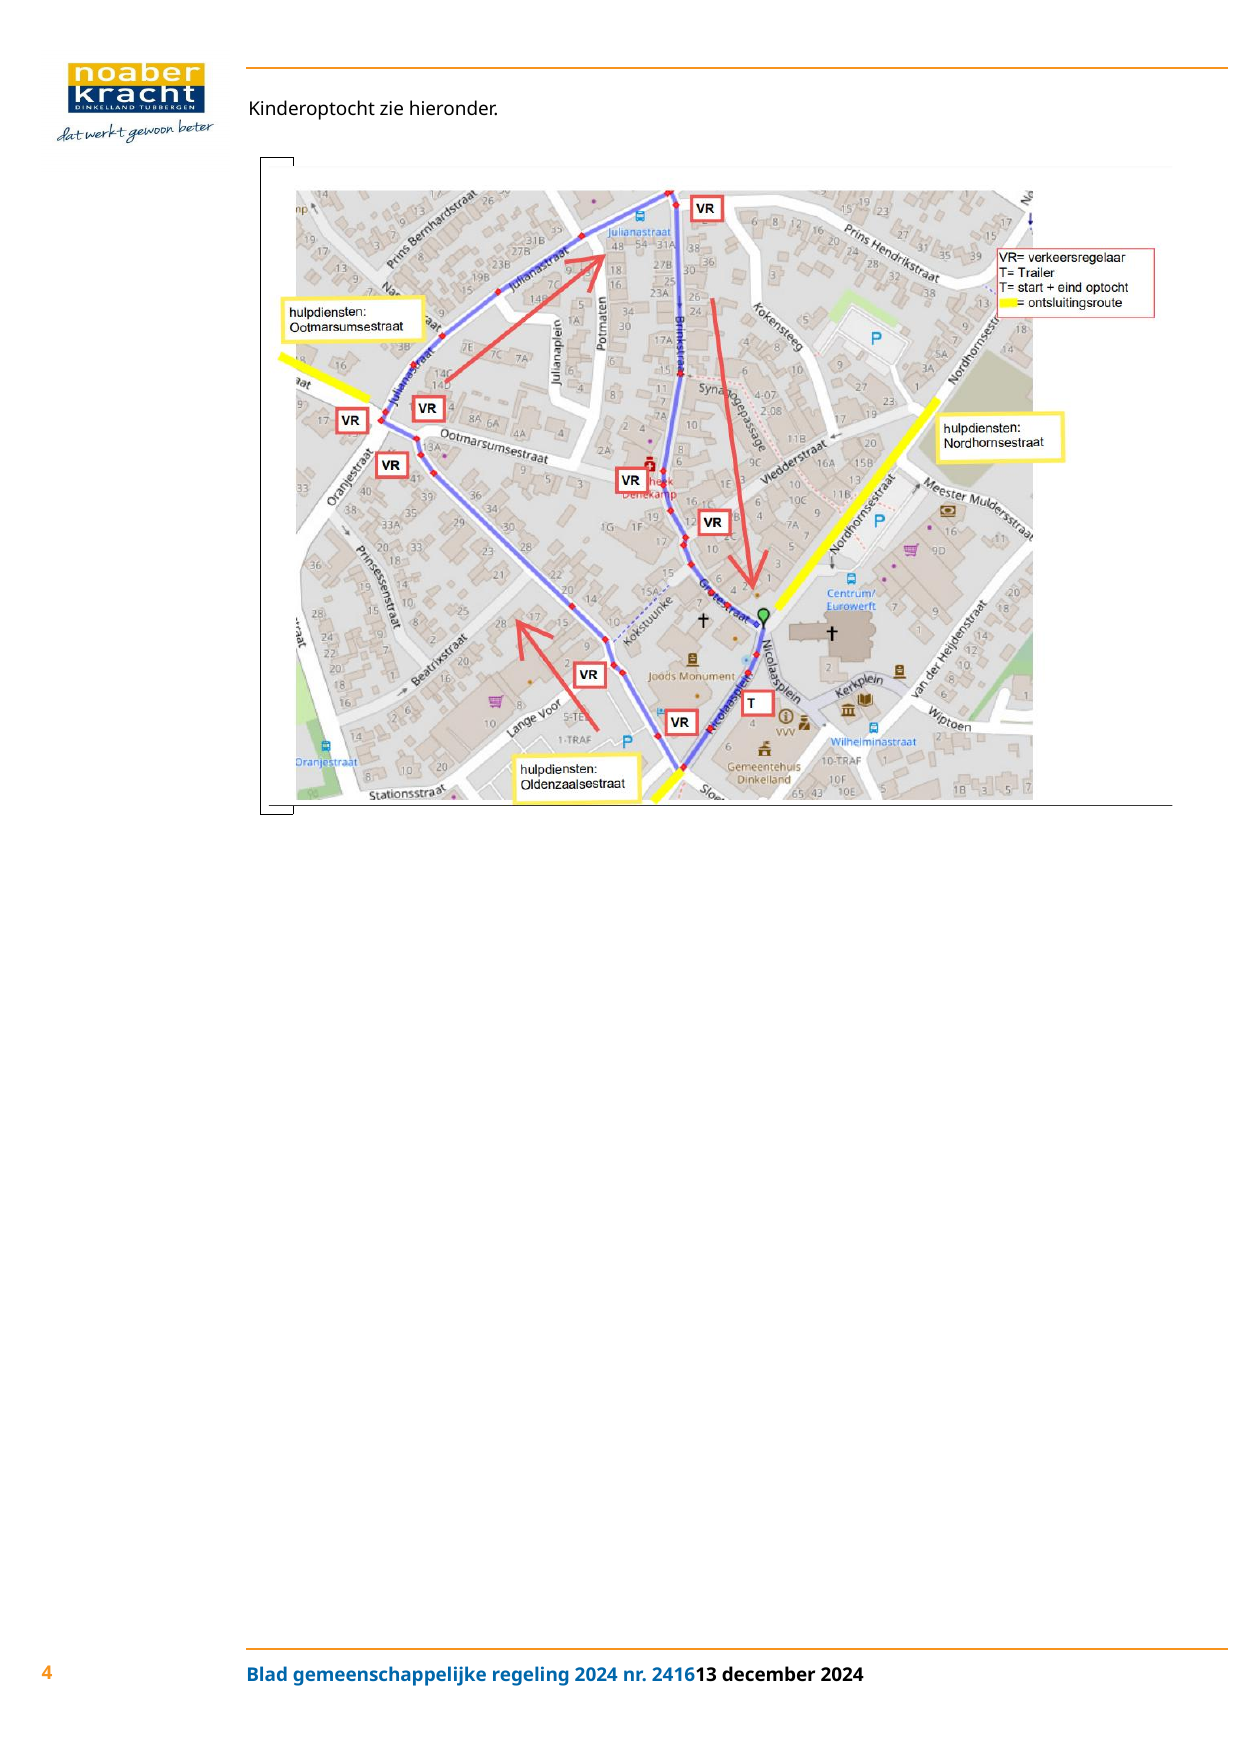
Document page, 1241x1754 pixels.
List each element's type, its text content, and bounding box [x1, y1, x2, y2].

picture [41, 47, 231, 172]
picture [268, 166, 1173, 806]
text Kinderoptocht zie hieronder. [248, 95, 1152, 121]
